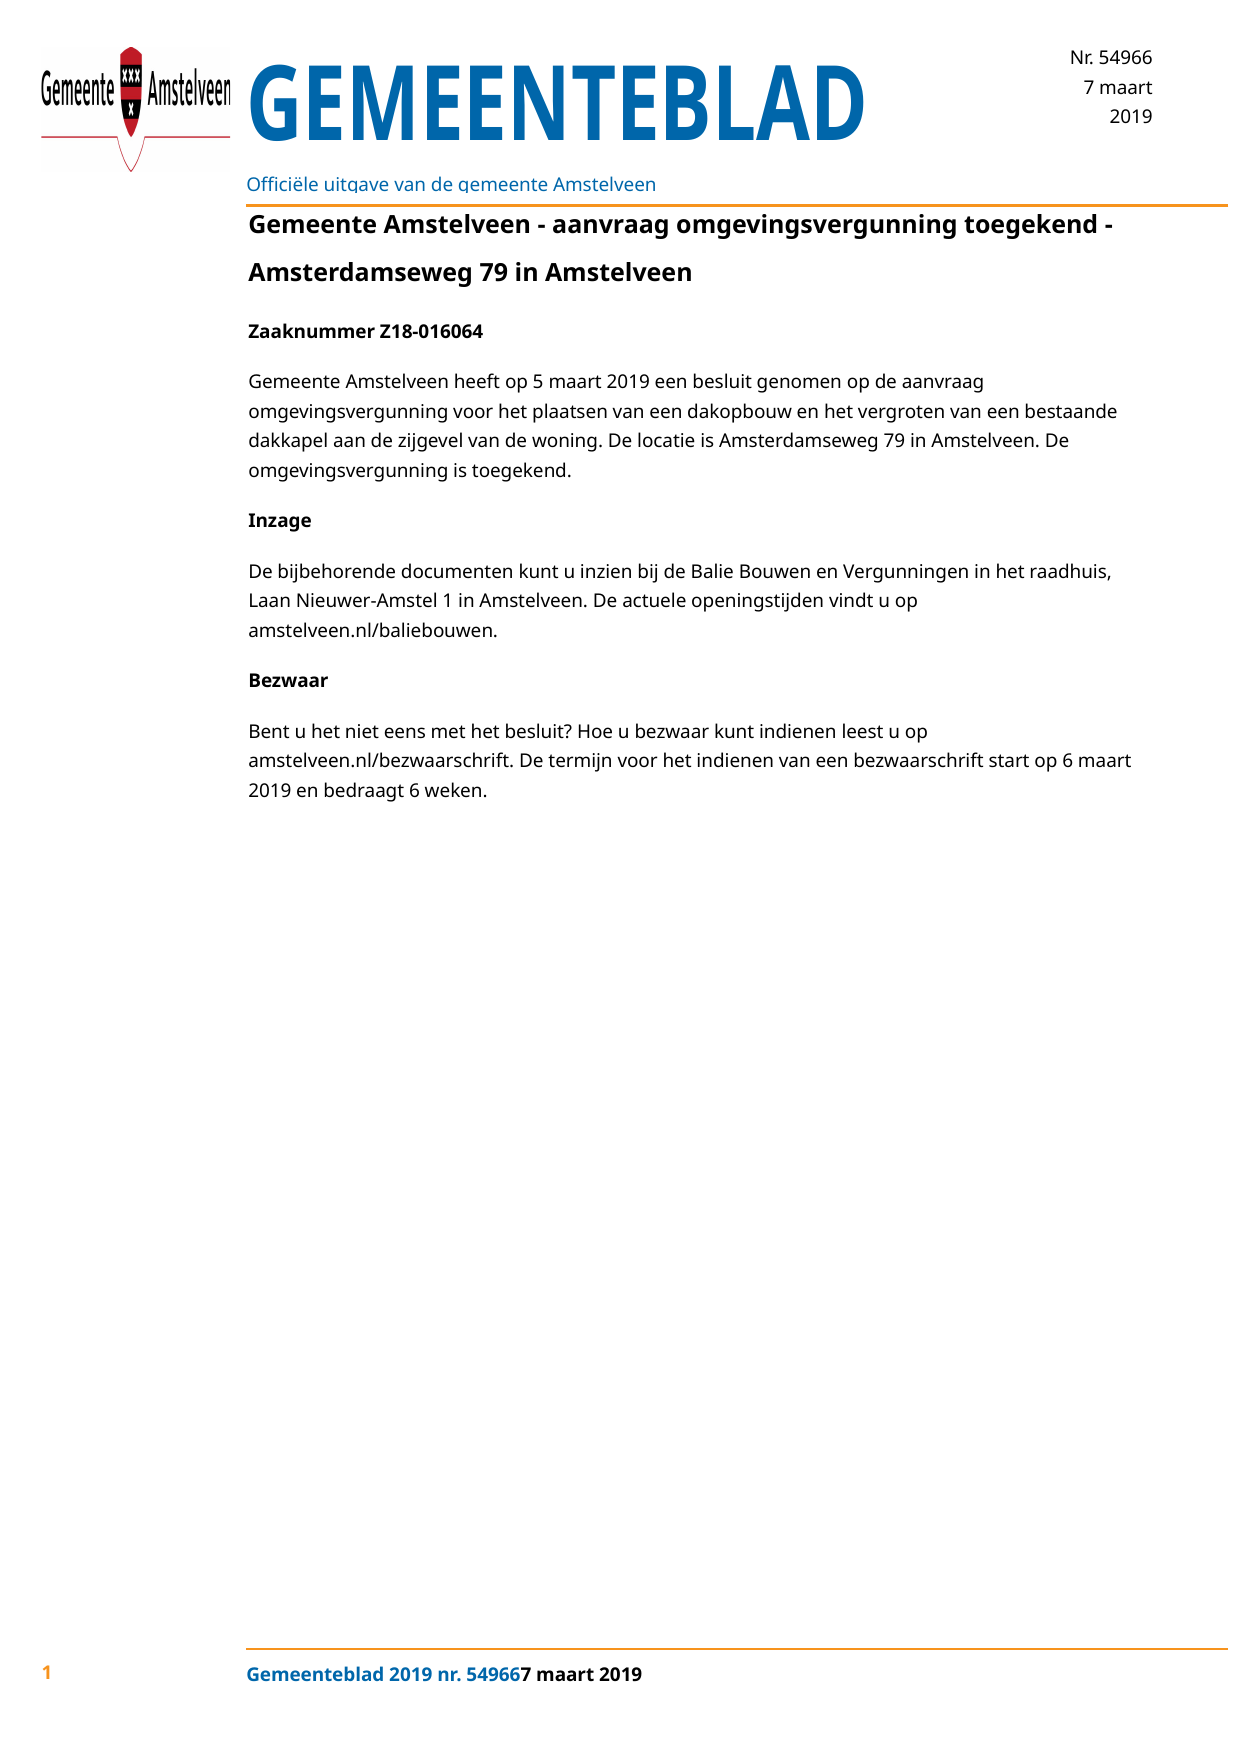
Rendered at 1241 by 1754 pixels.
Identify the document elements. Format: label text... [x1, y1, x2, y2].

text De bijbehorende documenten kunt u inzien bij de Balie Bouwen en Vergunningen in het raadhuis, Laan Nieuwer-Amstel 1 in Amstelveen. De actuele openingstijden vindt u op amstelveen.nl/baliebouwen. [248, 558, 1152, 643]
text Zaaknummer Z18-016064 [248, 318, 1152, 344]
text Gemeente Amstelveen heeft op 5 maart 2019 een besluit genomen op de aanvraag omgevingsvergunning voor het plaatsen van een dakopbouw en het vergroten van een bestaande dakkapel aan de zijgevel van de woning. De locatie is Amsterdamseweg 79 in Amstelveen. De omgevingsvergunning is toegekend. [248, 368, 1152, 483]
text Inzage [248, 507, 1152, 533]
picture [41, 47, 231, 172]
text Bezwaar [248, 667, 1152, 693]
text Bent u het niet eens met het besluit? Hoe u bezwaar kunt indienen leest u op amstelveen.nl/bezwaarschrift. De termijn voor het indienen van een bezwaarschrift start op 6 maart 2019 en bedraagt 6 weken. [248, 718, 1152, 803]
text Gemeente Amstelveen - aanvraag omgevingsvergunning toegekend - Amsterdamseweg 79 in Amstelveen [248, 207, 1152, 288]
